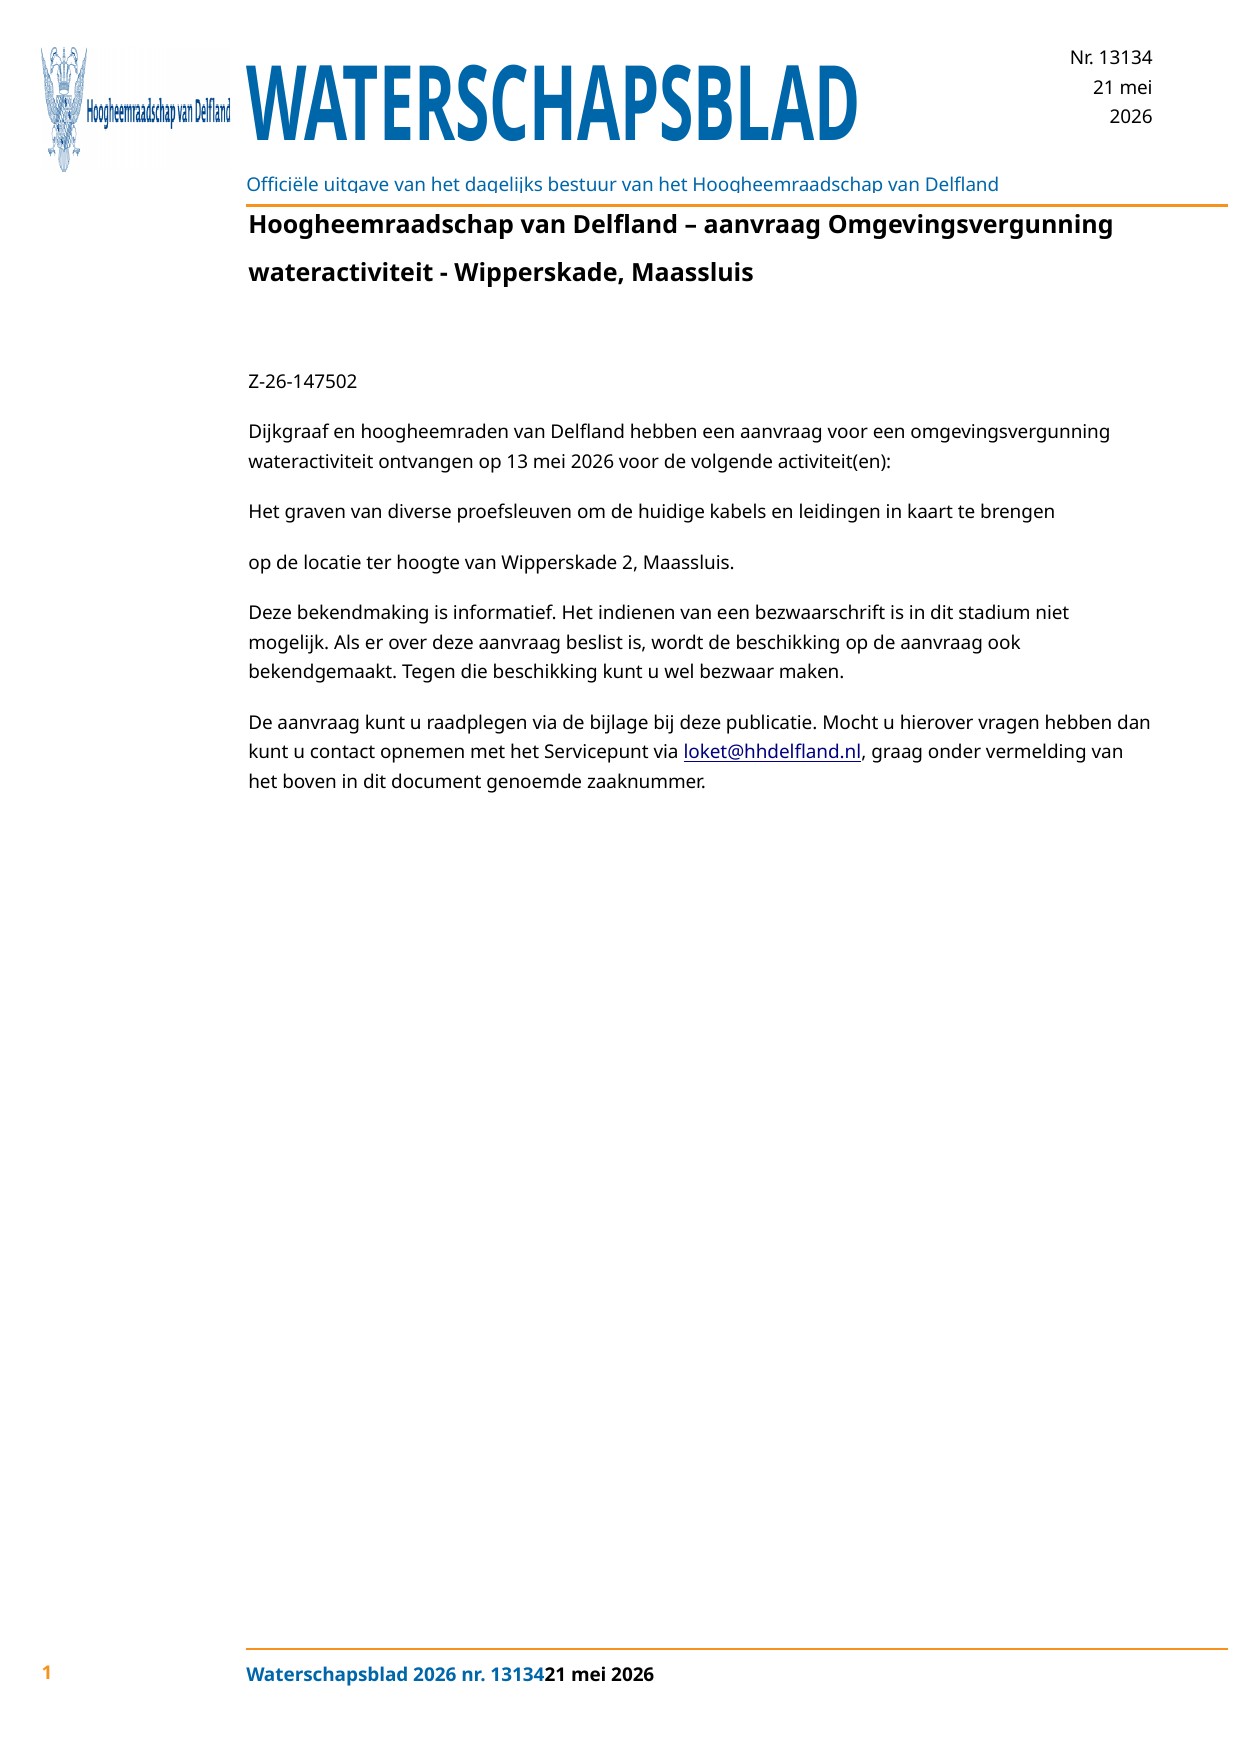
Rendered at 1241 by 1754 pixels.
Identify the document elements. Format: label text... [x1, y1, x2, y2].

text Het graven van diverse proefsleuven om de huidige kabels en leidingen in kaart te brengen [248, 499, 1152, 524]
text De aanvraag kunt u raadplegen via de bijlage bij deze publicatie. Mocht u hierover vragen hebben dan kunt u contact opnemen met het Servicepunt via loket@hhdelfland.nl, graag onder vermelding van het boven in dit document genoemde zaaknummer. [248, 709, 1152, 794]
picture [41, 47, 231, 172]
text Dijkgraaf en hoogheemraden van Delfland hebben een aanvraag voor een omgevingsvergunning wateractiviteit ontvangen op 13 mei 2026 voor de volgende activiteit(en): [248, 419, 1152, 474]
text Z-26-147502 [248, 368, 1152, 394]
text Deze bekendmaking is informatief. Het indienen van een bezwaarschrift is in dit stadium niet mogelijk. Als er over deze aanvraag beslist is, wordt de beschikking op de aanvraag ook bekendgemaakt. Tegen die beschikking kunt u wel bezwaar maken. [248, 599, 1152, 684]
text Hoogheemraadschap van Delfland – aanvraag Omgevingsvergunning wateractiviteit - Wipperskade, Maassluis [248, 207, 1152, 288]
text op de locatie ter hoogte van Wipperskade 2, Maassluis. [248, 549, 1152, 575]
